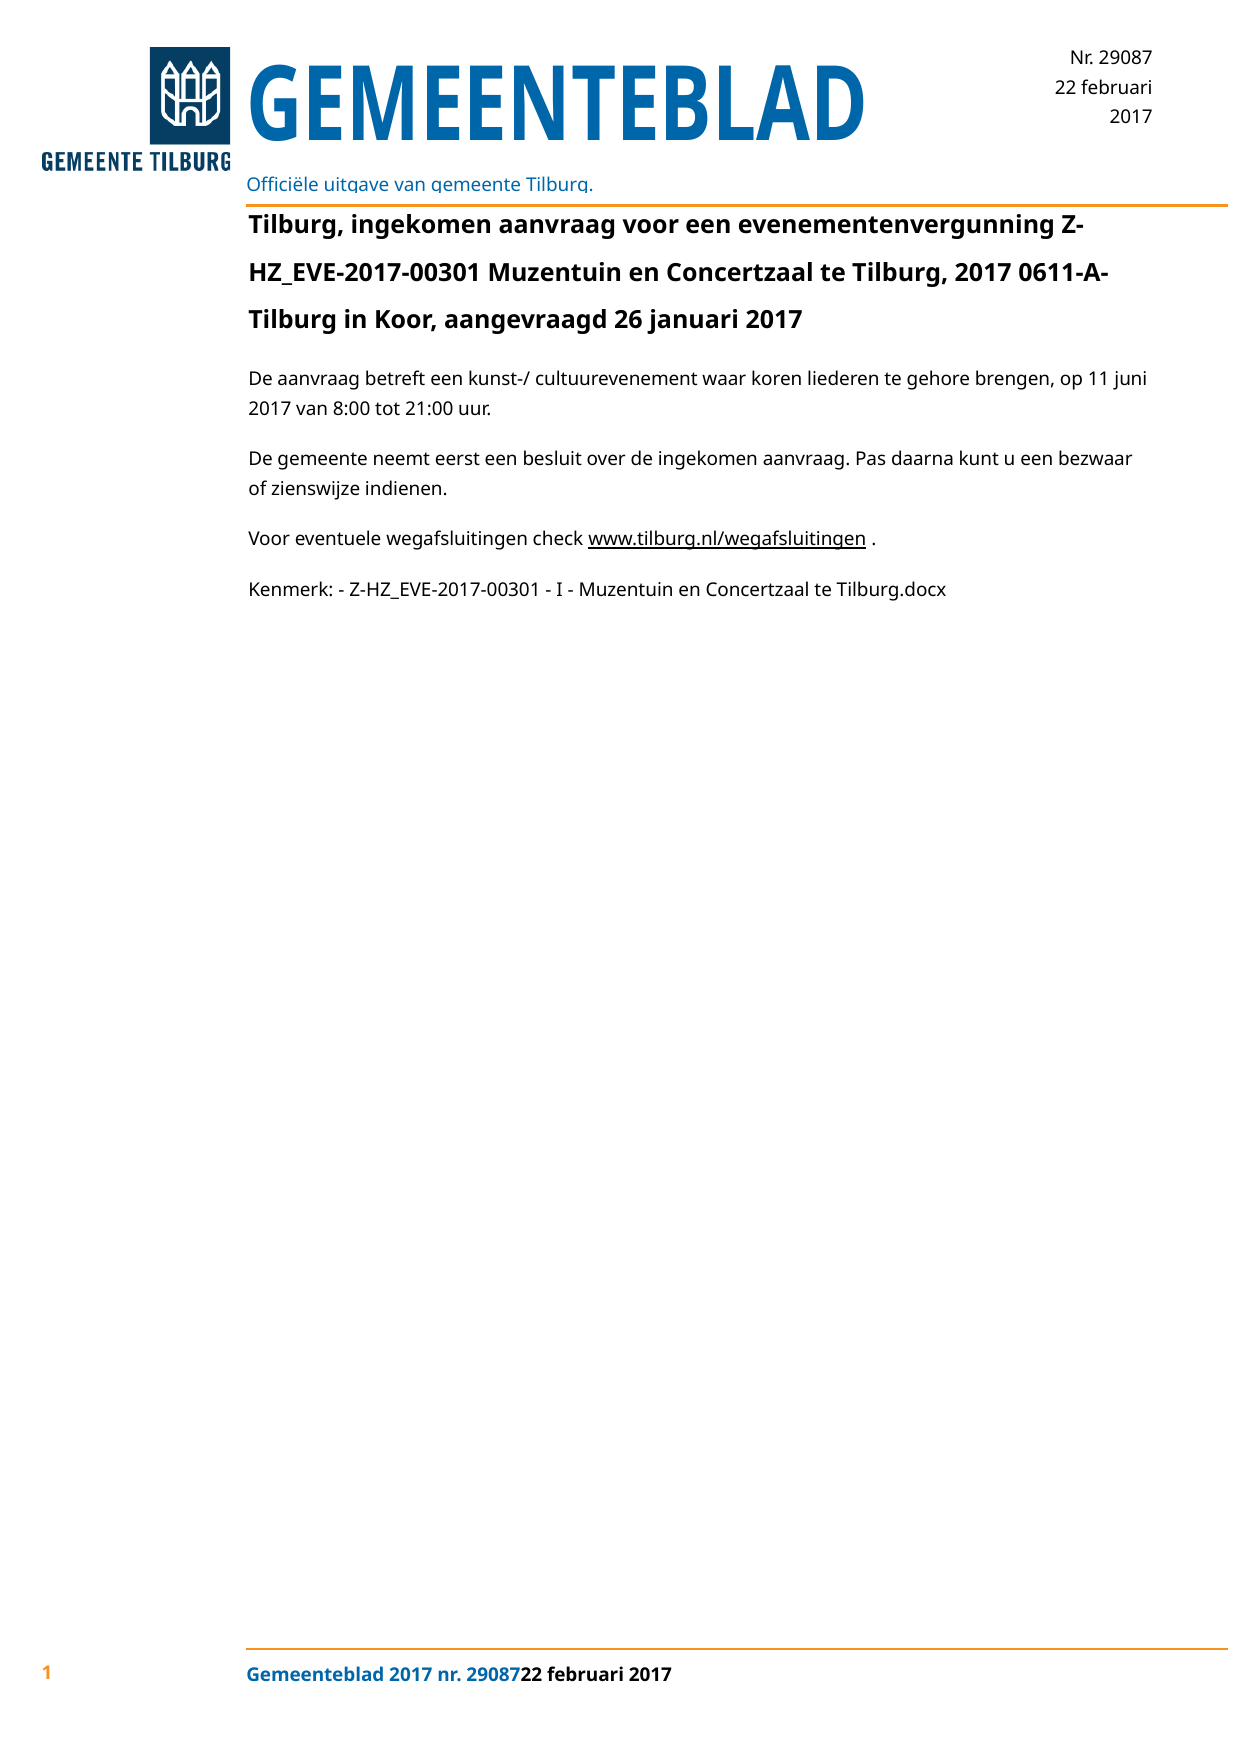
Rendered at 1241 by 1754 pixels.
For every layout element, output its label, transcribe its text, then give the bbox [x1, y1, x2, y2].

text Tilburg, ingekomen aanvraag voor een evenementenvergunning Z-HZ_EVE-2017-00301 Muzentuin en Concertzaal te Tilburg, 2017 0611-A-Tilburg in Koor, aangevraagd 26 januari 2017 [248, 207, 1152, 336]
text Voor eventuele wegafsluitingen check www.tilburg.nl/wegafsluitingen . [248, 526, 1152, 551]
text Kenmerk: - Z-HZ_EVE-2017-00301 - I - Muzentuin en Concertzaal te Tilburg.docx [248, 576, 1152, 602]
text De gemeente neemt eerst een besluit over de ingekomen aanvraag. Pas daarna kunt u een bezwaar of zienswijze indienen. [248, 446, 1152, 501]
text De aanvraag betreft een kunst-/ cultuurevenement waar koren liederen te gehore brengen, op 11 juni 2017 van 8:00 tot 21:00 uur. [248, 366, 1152, 421]
picture [41, 47, 231, 172]
